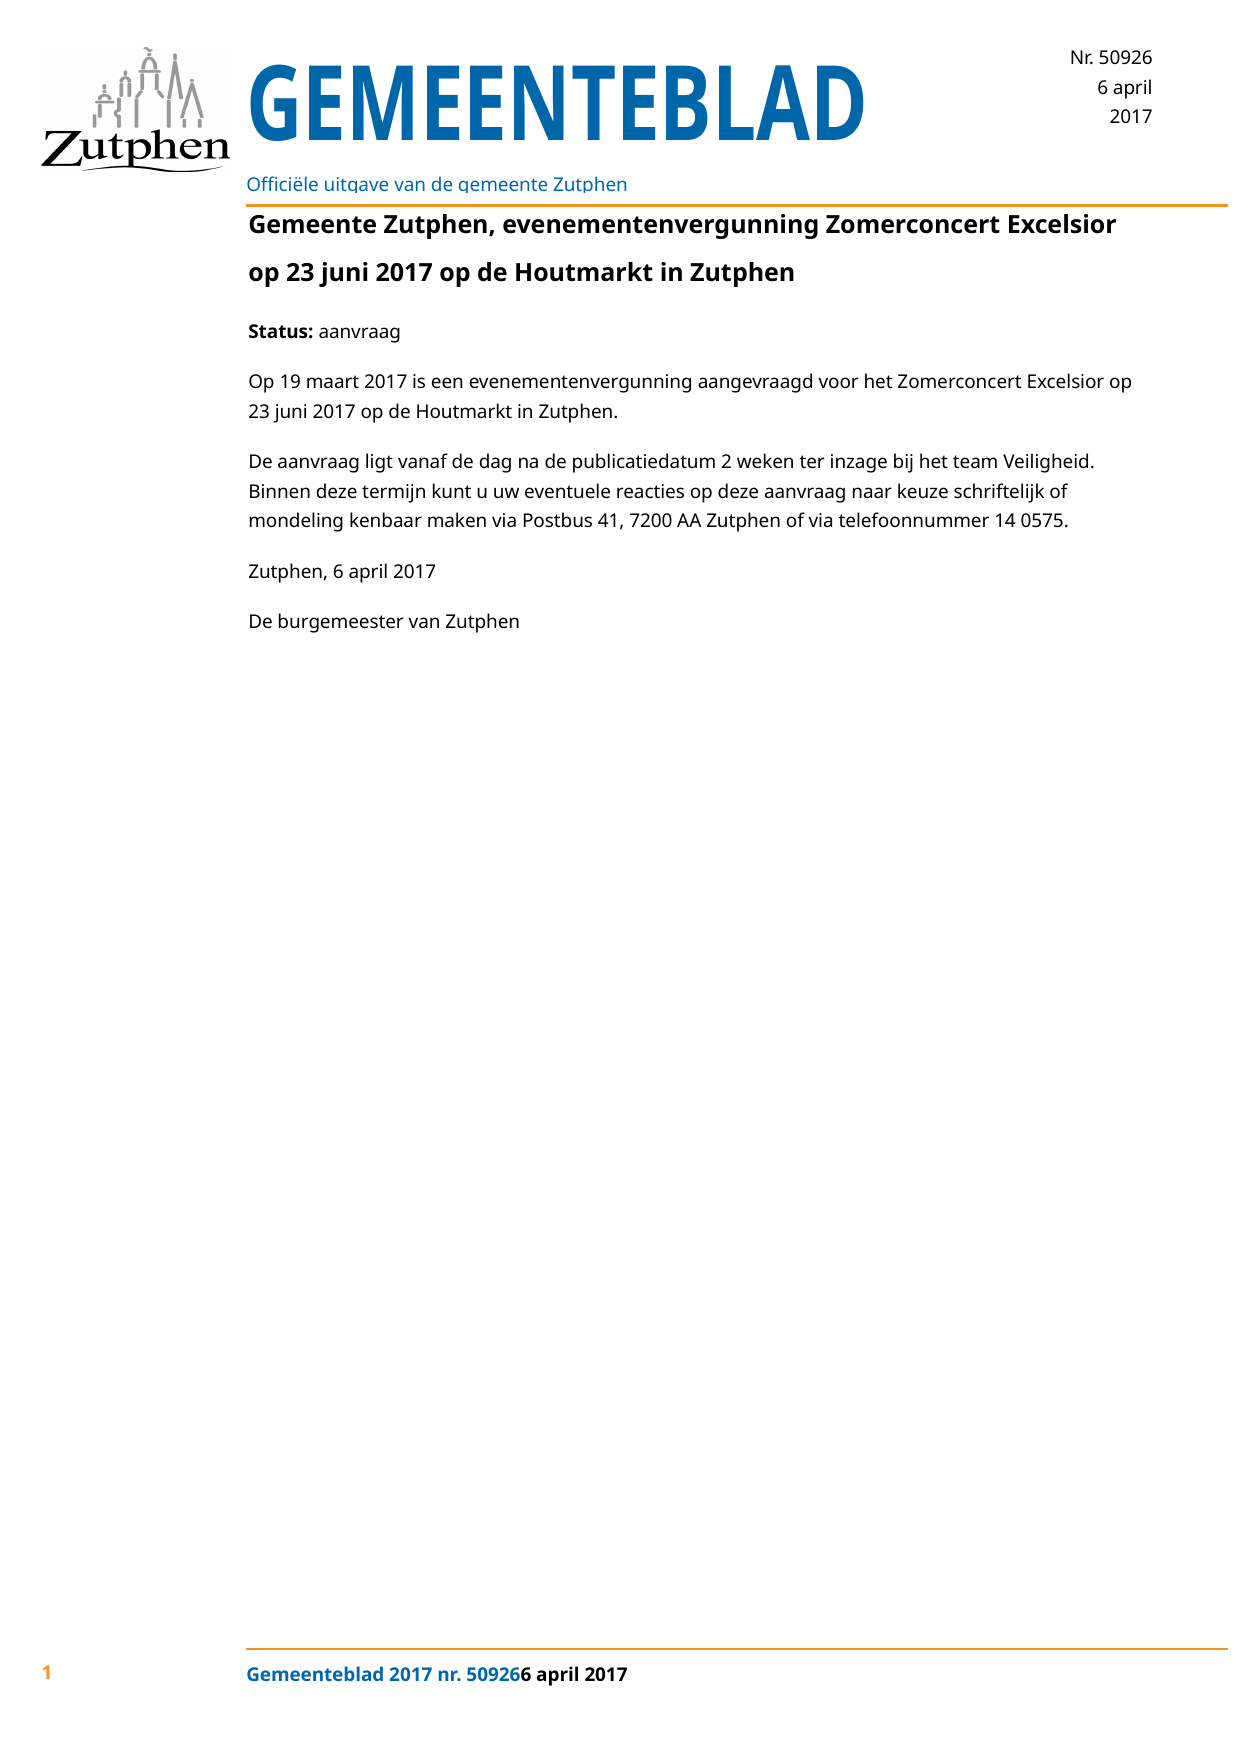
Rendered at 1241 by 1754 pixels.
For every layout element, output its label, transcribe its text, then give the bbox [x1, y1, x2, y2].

text Zutphen, 6 april 2017 [248, 558, 1152, 584]
text De aanvraag ligt vanaf de dag na de publicatiedatum 2 weken ter inzage bij het team Veiligheid. Binnen deze termijn kunt u uw eventuele reacties op deze aanvraag naar keuze schriftelijk of mondeling kenbaar maken via Postbus 41, 7200 AA Zutphen of via telefoonnummer 14 0575. [248, 448, 1152, 533]
text Op 19 maart 2017 is een evenementenvergunning aangevraagd voor het Zomerconcert Excelsior op 23 juni 2017 op de Houtmarkt in Zutphen. [248, 368, 1152, 424]
text De burgemeester van Zutphen [248, 608, 1152, 634]
text Status: aanvraag [248, 318, 1152, 344]
picture [41, 47, 231, 172]
text Gemeente Zutphen, evenementenvergunning Zomerconcert Excelsior op 23 juni 2017 op de Houtmarkt in Zutphen [248, 207, 1152, 288]
